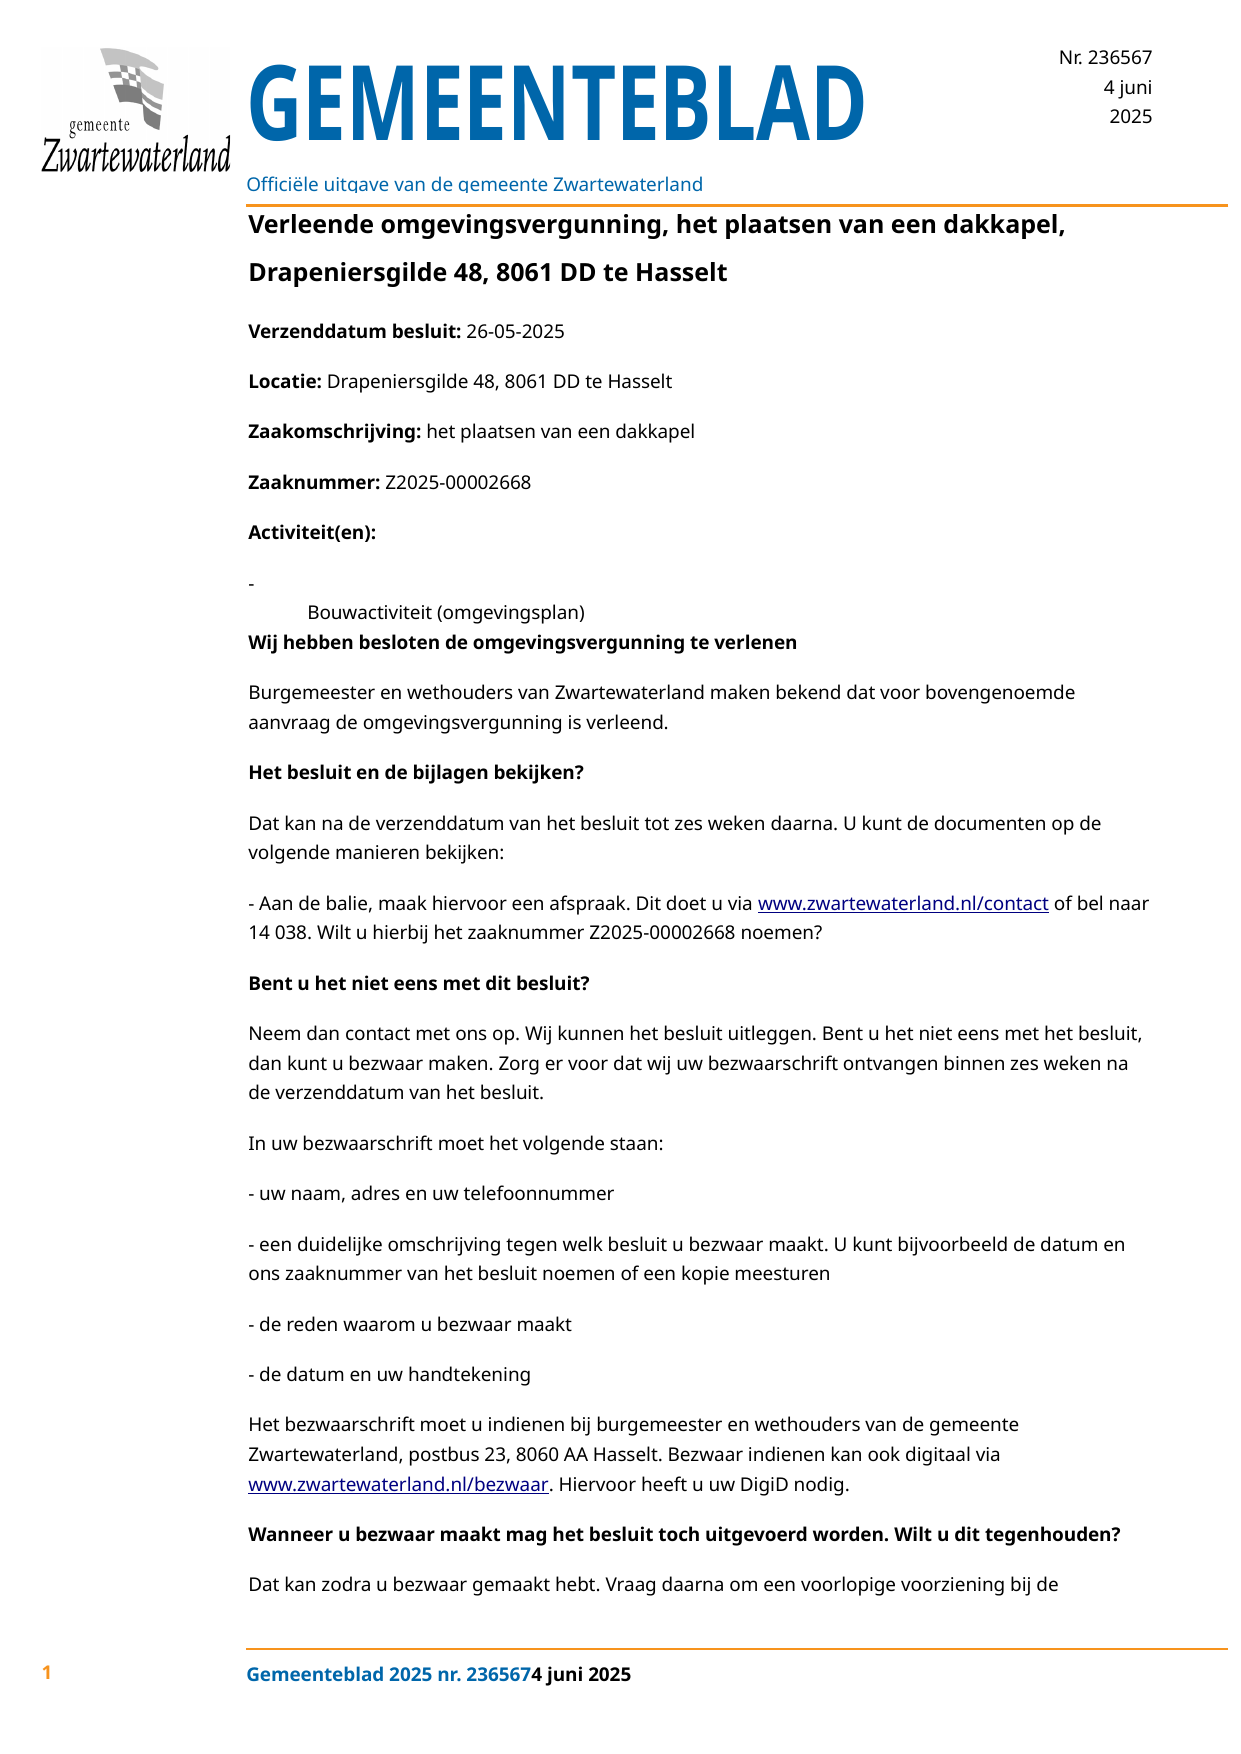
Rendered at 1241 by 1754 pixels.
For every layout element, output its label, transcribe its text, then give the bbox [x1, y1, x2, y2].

text Bent u het niet eens met dit besluit? [248, 970, 1152, 996]
text - een duidelijke omschrijving tegen welk besluit u bezwaar maakt. U kunt bijvoorbeeld de datum en ons zaaknummer van het besluit noemen of een kopie meesturen [248, 1231, 1152, 1286]
text Verzenddatum besluit: 26-05-2025 [248, 318, 1152, 344]
text Het bezwaarschrift moet u indienen bij burgemeester en wethouders van de gemeente Zwartewaterland, postbus 23, 8060 AA Hasselt. Bezwaar indienen kan ook digitaal via www.zwartewaterland.nl/bezwaar. Hiervoor heeft u uw DigiD nodig. [248, 1412, 1152, 1497]
picture [41, 47, 231, 172]
text Zaakomschrijving: het plaatsen van een dakkapel [248, 419, 1152, 444]
text - de reden waarom u bezwaar maakt [248, 1311, 1152, 1337]
list Bouwactiviteit (omgevingsplan) [248, 599, 1152, 625]
text Wanneer u bezwaar maakt mag het besluit toch uitgevoerd worden. Wilt u dit tegenhouden? [248, 1521, 1152, 1547]
text Zaaknummer: Z2025-00002668 [248, 469, 1152, 495]
text Dat kan zodra u bezwaar gemaakt hebt. Vraag daarna om een voorlopige voorziening bij de [248, 1572, 1152, 1597]
text In uw bezwaarschrift moet het volgende staan: [248, 1130, 1152, 1156]
text Activiteit(en): [248, 519, 1152, 545]
text Burgemeester en wethouders van Zwartewaterland maken bekend dat voor bovengenoemde aanvraag de omgevingsvergunning is verleend. [248, 679, 1152, 735]
text Het besluit en de bijlagen bekijken? [248, 759, 1152, 785]
text - de datum en uw handtekening [248, 1361, 1152, 1387]
text Locatie: Drapeniersgilde 48, 8061 DD te Hasselt [248, 368, 1152, 394]
text Wij hebben besloten de omgevingsvergunning te verlenen [248, 629, 1152, 655]
text - uw naam, adres en uw telefoonnummer [248, 1180, 1152, 1206]
text Verleende omgevingsvergunning, het plaatsen van een dakkapel, Drapeniersgilde 48, 8061 DD te Hasselt [248, 207, 1152, 288]
text Dat kan na de verzenddatum van het besluit tot zes weken daarna. U kunt de documenten op de volgende manieren bekijken: [248, 810, 1152, 865]
text - Aan de balie, maak hiervoor een afspraak. Dit doet u via www.zwartewaterland.nl/contact of bel naar 14 038. Wilt u hierbij het zaaknummer Z2025-00002668 noemen? [248, 890, 1152, 945]
text Neem dan contact met ons op. Wij kunnen het besluit uitleggen. Bent u het niet eens met het besluit, dan kunt u bezwaar maken. Zorg er voor dat wij uw bezwaarschrift ontvangen binnen zes weken na de verzenddatum van het besluit. [248, 1020, 1152, 1105]
